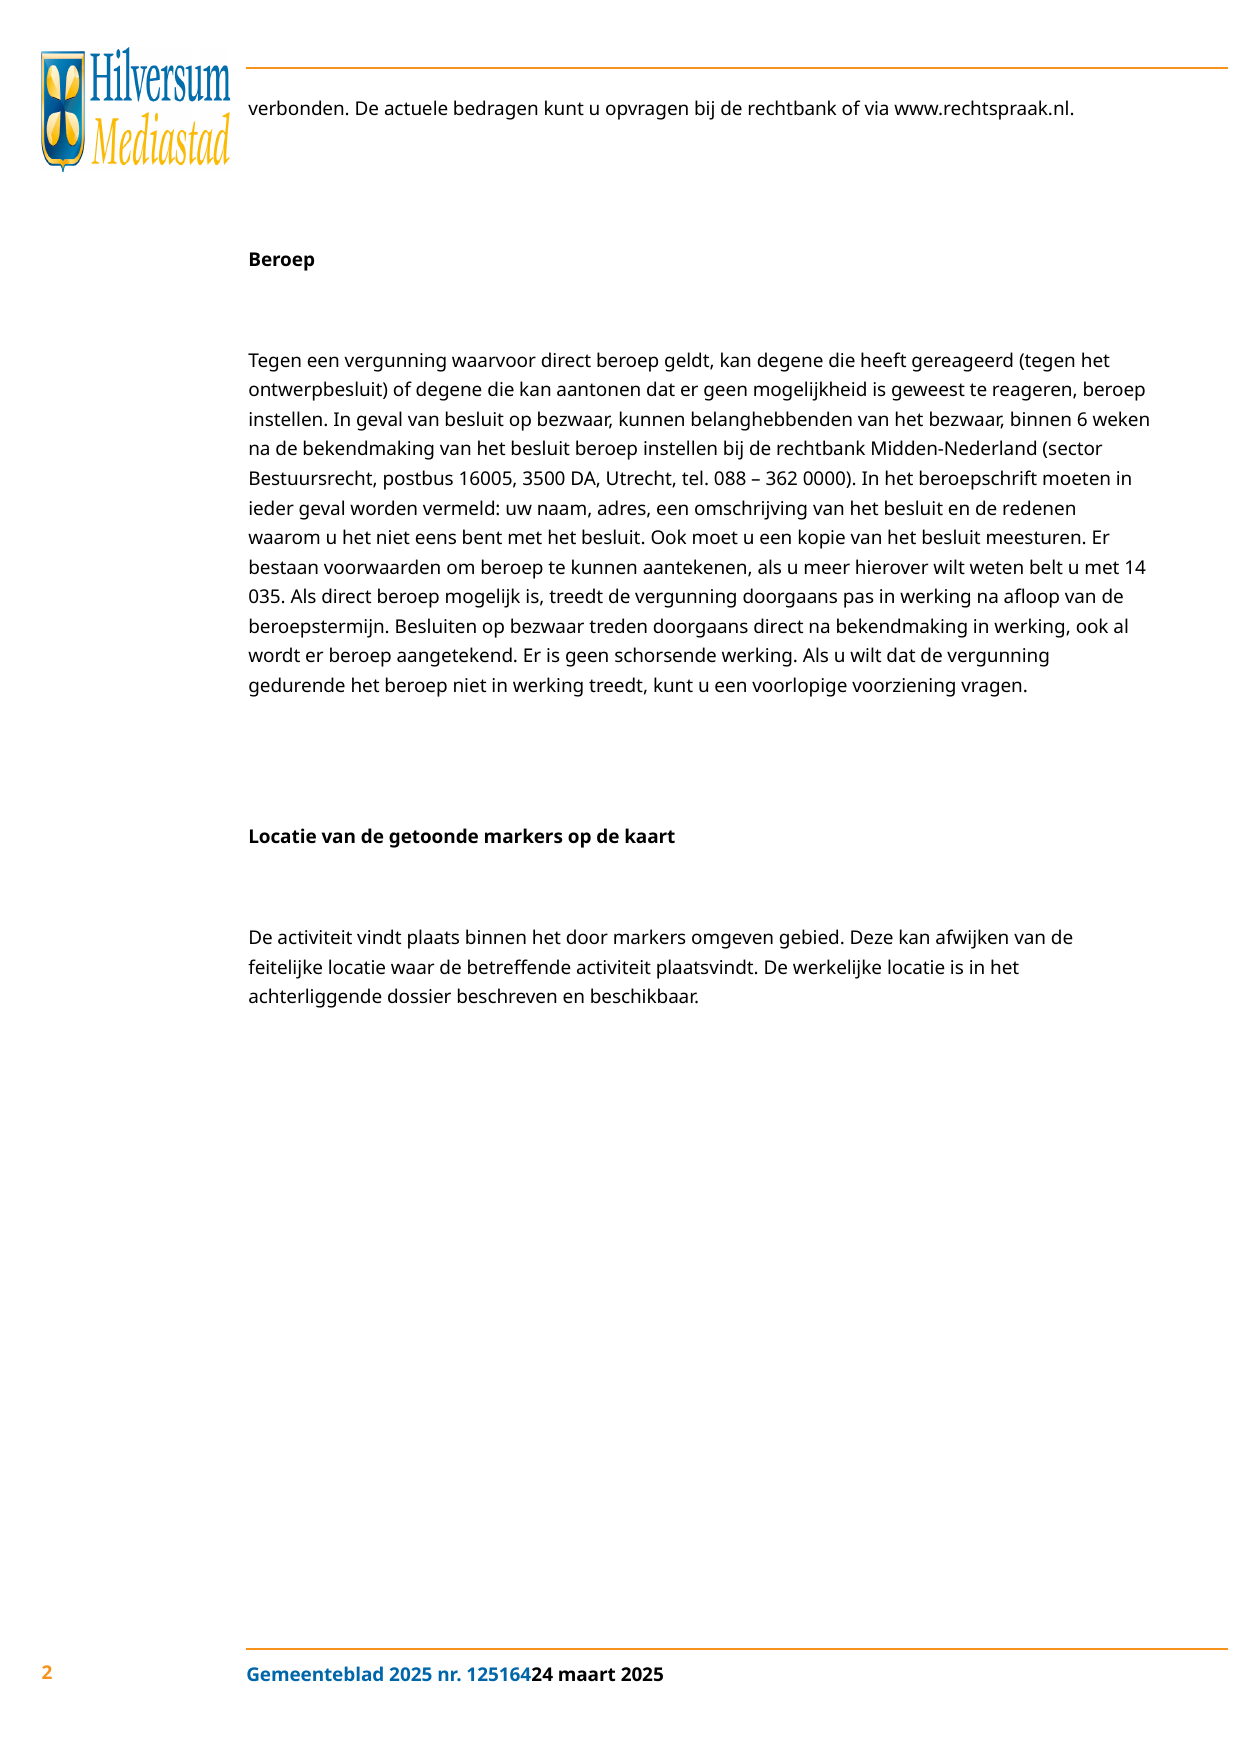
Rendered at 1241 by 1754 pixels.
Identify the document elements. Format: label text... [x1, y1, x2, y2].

text De activiteit vindt plaats binnen het door markers omgeven gebied. Deze kan afwijken van de feitelijke locatie waar de betreffende activiteit plaatsvindt. De werkelijke locatie is in het achterliggende dossier beschreven en beschikbaar. [248, 924, 1152, 1009]
text Tegen een vergunning waarvoor direct beroep geldt, kan degene die heeft gereageerd (tegen het ontwerpbesluit) of degene die kan aantonen dat er geen mogelijkheid is geweest te reageren, beroep instellen. In geval van besluit op bezwaar, kunnen belanghebbenden van het bezwaar, binnen 6 weken na de bekendmaking van het besluit beroep instellen bij de rechtbank Midden-Nederland (sector Bestuursrecht, postbus 16005, 3500 DA, Utrecht, tel. 088 – 362 0000). In het beroepschrift moeten in ieder geval worden vermeld: uw naam, adres, een omschrijving van het besluit en de redenen waarom u het niet eens bent met het besluit. Ook moet u een kopie van het besluit meesturen. Er bestaan voorwaarden om beroep te kunnen aantekenen, als u meer hierover wilt weten belt u met 14 035. Als direct beroep mogelijk is, treedt de vergunning doorgaans pas in werking na afloop van de beroepstermijn. Besluiten op bezwaar treden doorgaans direct na bekendmaking in werking, ook al wordt er beroep aangetekend. Er is geen schorsende werking. Als u wilt dat de vergunning gedurende het beroep niet in werking treedt, kunt u een voorlopige voorziening vragen. [248, 347, 1152, 698]
text verbonden. De actuele bedragen kunt u opvragen bij de rechtbank of via www.rechtspraak.nl. [248, 95, 1152, 121]
picture [41, 47, 231, 172]
text Locatie van de getoonde markers op de kaart [248, 823, 1152, 849]
text Beroep [248, 246, 1152, 272]
